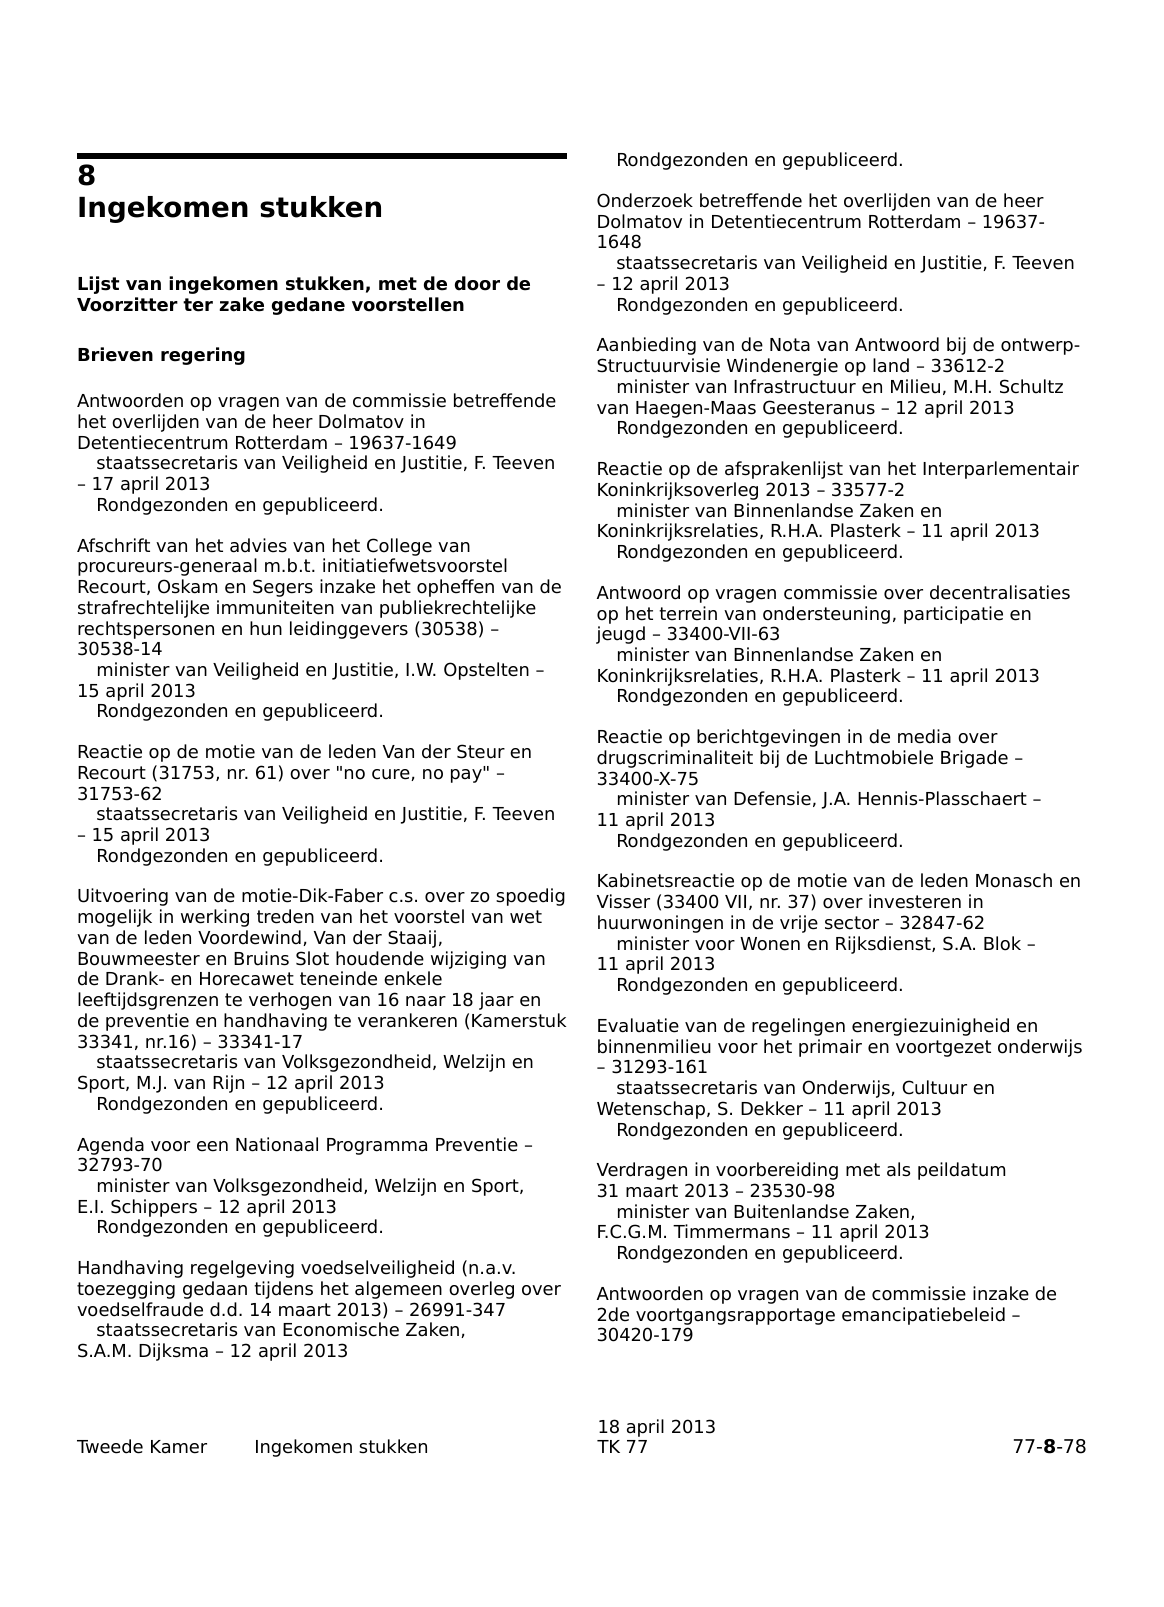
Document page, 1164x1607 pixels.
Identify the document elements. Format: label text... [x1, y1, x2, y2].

title 8 Ingekomen stukken [77, 159, 567, 224]
text staatssecretaris van Volksgezondheid, Welzijn en Sport, M.J. van Rijn – 12 april 2013 [77, 1052, 567, 1094]
text minister voor Wonen en Rijksdienst, S.A. Blok – 11 april 2013 [596, 933, 1087, 975]
text staatssecretaris van Veiligheid en Justitie, F. Teeven – 17 april 2013 [77, 453, 567, 495]
text Rondgezonden en gepubliceerd. [596, 418, 1087, 439]
text Uitvoering van de motie-Dik-Faber c.s. over zo spoedig mogelijk in werking treden van het voorstel van wet van de leden Voordewind, Van der Staaij, Bouwmeester en Bruins Slot houdende wijziging van de Drank- en Horecawet teneinde enkele leeftijdsgrenzen te verhogen van 16 naar 18 jaar en de preventie en handhaving te verankeren (Kamerstuk 33341, nr.16) – 33341-17 [77, 886, 567, 1052]
text minister van Binnenlandse Zaken en Koninkrijksrelaties, R.H.A. Plasterk – 11 april 2013 [596, 500, 1087, 542]
text Reactie op de motie van de leden Van der Steur en Recourt (31753, nr. 61) over "no cure, no pay" – 31753-62 [77, 742, 567, 804]
text Antwoorden op vragen van de commissie inzake de 2de voortgangsrapportage emancipatiebeleid – 30420-179 [596, 1284, 1087, 1346]
text Rondgezonden en gepubliceerd. [596, 542, 1087, 563]
text staatssecretaris van Economische Zaken, S.A.M. Dijksma – 12 april 2013 [77, 1320, 567, 1362]
text Rondgezonden en gepubliceerd. [77, 701, 567, 722]
text Rondgezonden en gepubliceerd. [596, 686, 1087, 707]
text Agenda voor een Nationaal Programma Preventie – 32793-70 [77, 1134, 567, 1176]
text Reactie op de afsprakenlijst van het Interparlementair Koninkrijksoverleg 2013 – 33577-2 [596, 459, 1087, 500]
text Rondgezonden en gepubliceerd. [596, 831, 1087, 851]
text Aanbieding van de Nota van Antwoord bij de ontwerp-Structuurvisie Windenergie op land – 33612-2 [596, 335, 1087, 377]
subtitle Brieven regering [77, 345, 567, 366]
text Rondgezonden en gepubliceerd. [596, 1243, 1087, 1264]
text minister van Volksgezondheid, Welzijn en Sport, E.I. Schippers – 12 april 2013 [77, 1176, 567, 1217]
text Rondgezonden en gepubliceerd. [77, 846, 567, 866]
text Kabinetsreactie op de motie van de leden Monasch en Visser (33400 VII, nr. 37) over investeren in huurwoningen in de vrije sector – 32847-62 [596, 871, 1087, 933]
subtitle Lijst van ingekomen stukken, met de door de Voorzitter ter zake gedane voorstellen [77, 274, 567, 315]
text minister van Veiligheid en Justitie, I.W. Opstelten – 15 april 2013 [77, 660, 567, 701]
text Rondgezonden en gepubliceerd. [596, 150, 1087, 171]
text Onderzoek betreffende het overlijden van de heer Dolmatov in Detentiecentrum Rotterdam – 19637-1648 [596, 191, 1087, 253]
text Evaluatie van de regelingen energiezuinigheid en binnenmilieu voor het primair en voortgezet onderwijs – 31293-161 [596, 1016, 1087, 1078]
text minister van Buitenlandse Zaken, F.C.G.M. Timmermans – 11 april 2013 [596, 1202, 1087, 1243]
text staatssecretaris van Onderwijs, Cultuur en Wetenschap, S. Dekker – 11 april 2013 [596, 1078, 1087, 1119]
text Rondgezonden en gepubliceerd. [77, 1094, 567, 1114]
text Antwoord op vragen commissie over decentralisaties op het terrein van ondersteuning, participatie en jeugd – 33400-VII-63 [596, 583, 1087, 645]
text Rondgezonden en gepubliceerd. [77, 495, 567, 515]
text Reactie op berichtgevingen in de media over drugscriminaliteit bij de Luchtmobiele Brigade – 33400-X-75 [596, 727, 1087, 789]
text Rondgezonden en gepubliceerd. [596, 1119, 1087, 1140]
text Antwoorden op vragen van de commissie betreffende het overlijden van de heer Dolmatov in Detentiecentrum Rotterdam – 19637-1649 [77, 391, 567, 453]
text Rondgezonden en gepubliceerd. [596, 294, 1087, 315]
text Handhaving regelgeving voedselveiligheid (n.a.v. toezegging gedaan tijdens het algemeen overleg over voedselfraude d.d. 14 maart 2013) – 26991-347 [77, 1258, 567, 1320]
text staatssecretaris van Veiligheid en Justitie, F. Teeven – 15 april 2013 [77, 804, 567, 846]
text Rondgezonden en gepubliceerd. [77, 1217, 567, 1238]
text Afschrift van het advies van het College van procureurs-generaal m.b.t. initiatiefwetsvoorstel Recourt, Oskam en Segers inzake het opheffen van de strafrechtelijke immuniteiten van publiekrechtelijke rechtspersonen en hun leidinggevers (30538) – 30538-14 [77, 535, 567, 660]
text minister van Binnenlandse Zaken en Koninkrijksrelaties, R.H.A. Plasterk – 11 april 2013 [596, 645, 1087, 686]
text minister van Infrastructuur en Milieu, M.H. Schultz van Haegen-Maas Geesteranus – 12 april 2013 [596, 377, 1087, 418]
text Verdragen in voorbereiding met als peildatum 31 maart 2013 – 23530-98 [596, 1160, 1087, 1202]
text staatssecretaris van Veiligheid en Justitie, F. Teeven – 12 april 2013 [596, 253, 1087, 294]
text Rondgezonden en gepubliceerd. [596, 975, 1087, 996]
text minister van Defensie, J.A. Hennis-Plasschaert – 11 april 2013 [596, 789, 1087, 831]
